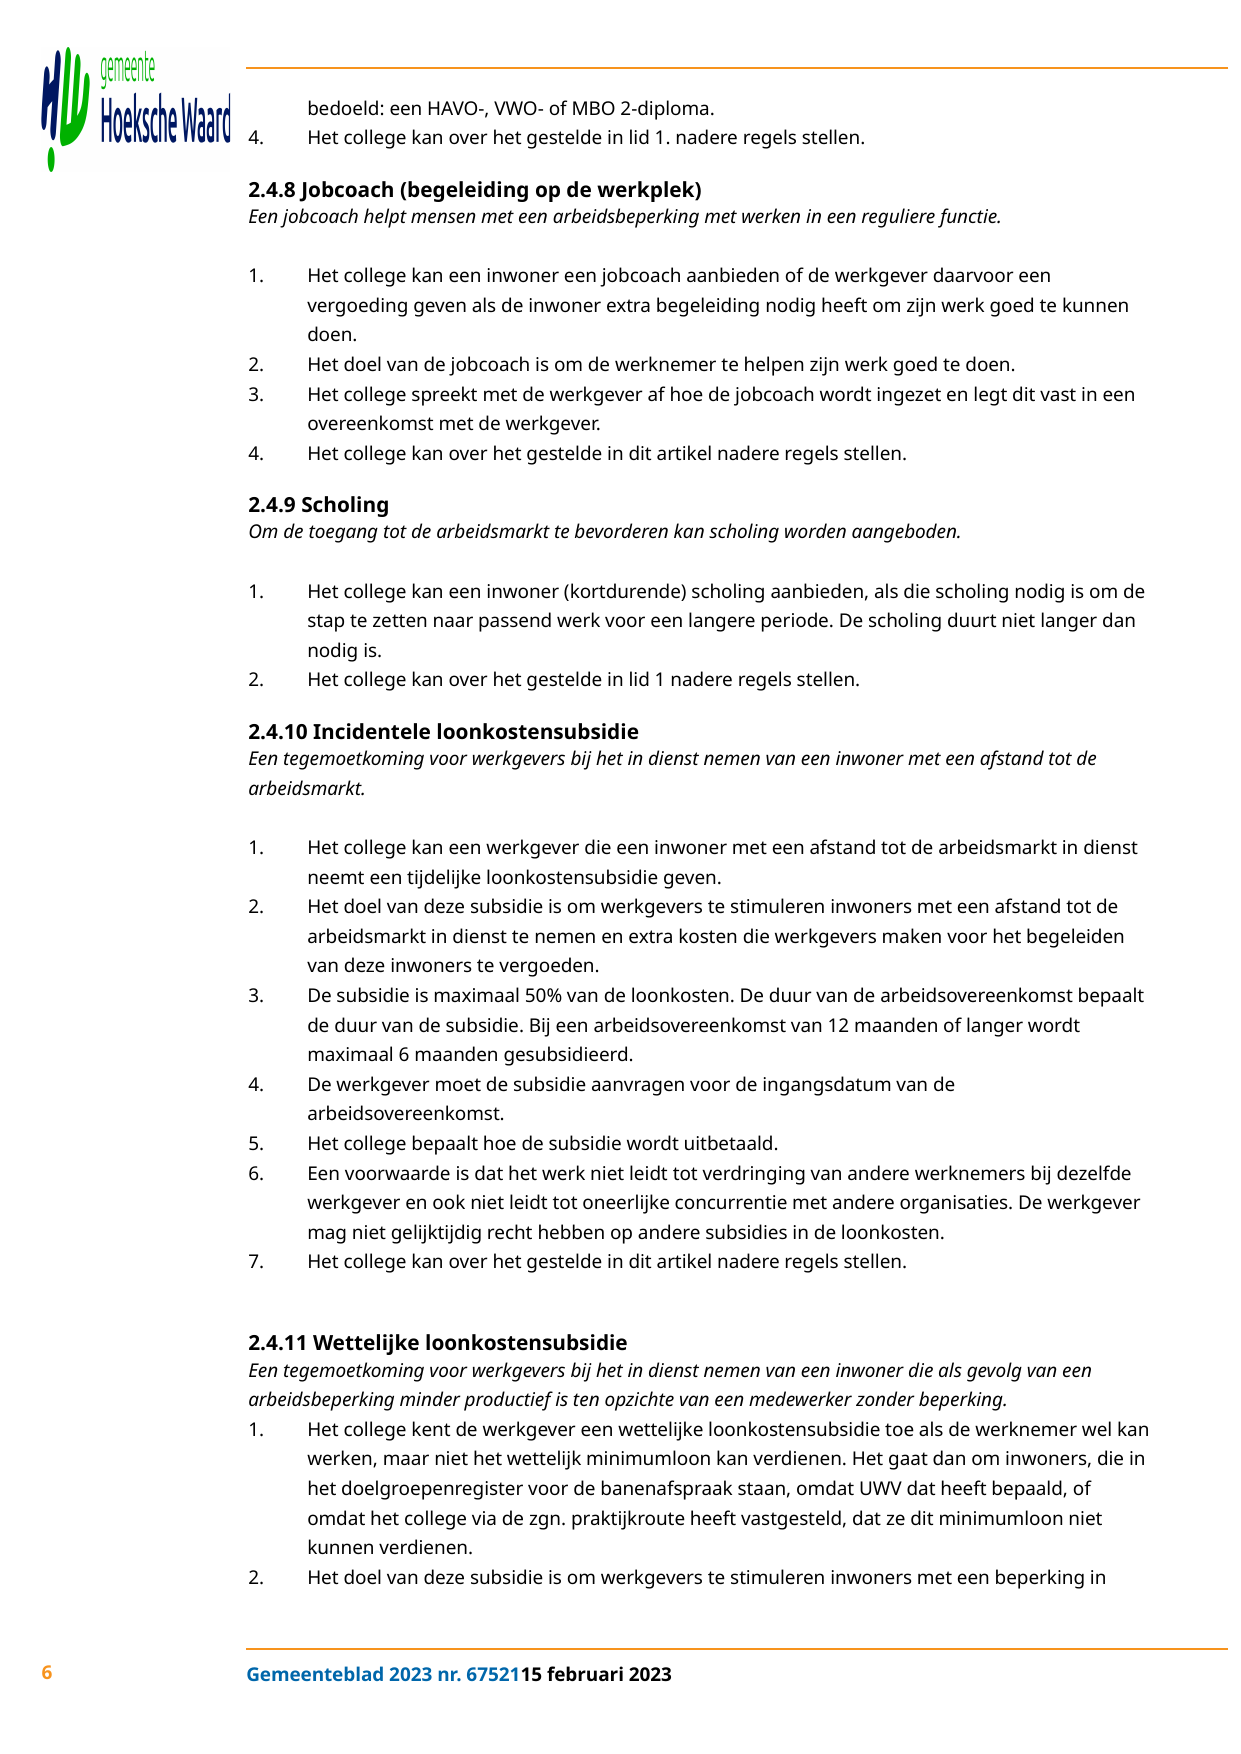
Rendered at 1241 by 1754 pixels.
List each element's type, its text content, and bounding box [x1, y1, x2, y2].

text 2.4.8 Jobcoach (begeleiding op de werkplek) [248, 175, 1152, 203]
list Het doel van de jobcoach is om de werknemer te helpen zijn werk goed te doen. [248, 351, 1152, 377]
list Het college kan een inwoner een jobcoach aanbieden of de werkgever daarvoor een vergoeding geven als de inwoner extra begeleiding nodig heeft om zijn werk goed te kunnen doen. [248, 262, 1152, 347]
list Een voorwaarde is dat het werk niet leidt tot verdringing van andere werknemers bij dezelfde werkgever en ook niet leidt tot oneerlijke concurrentie met andere organisaties. De werkgever mag niet gelijktijdig recht hebben op andere subsidies in de loonkosten. [248, 1160, 1152, 1244]
text Om de toegang tot de arbeidsmarkt te bevorderen kan scholing worden aangeboden. [248, 519, 1152, 544]
list Het college bepaalt hoe de subsidie wordt uitbetaald. [248, 1130, 1152, 1156]
text 2.4.10 Incidentele loonkostensubsidie [248, 717, 1152, 746]
list De werkgever moet de subsidie aanvragen voor de ingangsdatum van de arbeidsovereenkomst. [248, 1071, 1152, 1126]
text Een jobcoach helpt mensen met een arbeidsbeperking met werken in een reguliere functie. [248, 203, 1152, 229]
list De subsidie is maximaal 50% van de loonkosten. De duur van de arbeidsovereenkomst bepaalt de duur van de subsidie. Bij een arbeidsovereenkomst van 12 maanden of langer wordt maximaal 6 maanden gesubsidieerd. [248, 982, 1152, 1067]
list Het college kan over het gestelde in dit artikel nadere regels stellen. [248, 1248, 1152, 1274]
list Het college kan een inwoner (kortdurende) scholing aanbieden, als die scholing nodig is om de stap te zetten naar passend werk voor een langere periode. De scholing duurt niet langer dan nodig is. [248, 578, 1152, 663]
picture [41, 47, 231, 172]
list bedoeld: een HAVO-, VWO- of MBO 2-diploma. [248, 95, 1152, 121]
list Het college kent de werkgever een wettelijke loonkostensubsidie toe als de werknemer wel kan werken, maar niet het wettelijk minimumloon kan verdienen. Het gaat dan om inwoners, die in het doelgroepenregister voor de banenafspraak staan, omdat UWV dat heeft bepaald, of omdat het college via de zgn. praktijkroute heeft vastgesteld, dat ze dit minimumloon niet kunnen verdienen. [248, 1416, 1152, 1560]
list Het college kan over het gestelde in lid 1 nadere regels stellen. [248, 667, 1152, 692]
text 2.4.9 Scholing [248, 490, 1152, 519]
text 2.4.11 Wettelijke loonkostensubsidie [248, 1328, 1152, 1357]
list Het college spreekt met de werkgever af hoe de jobcoach wordt ingezet en legt dit vast in een overeenkomst met de werkgever. [248, 381, 1152, 436]
text Een tegemoetkoming voor werkgevers bij het in dienst nemen van een inwoner die als gevolg van een arbeidsbeperking minder productief is ten opzichte van een medewerker zonder beperking. [248, 1357, 1152, 1412]
list Het doel van deze subsidie is om werkgevers te stimuleren inwoners met een beperking in [248, 1564, 1152, 1590]
list Het doel van deze subsidie is om werkgevers te stimuleren inwoners met een afstand tot de arbeidsmarkt in dienst te nemen en extra kosten die werkgevers maken voor het begeleiden van deze inwoners te vergoeden. [248, 893, 1152, 978]
list Het college kan een werkgever die een inwoner met een afstand tot de arbeidsmarkt in dienst neemt een tijdelijke loonkostensubsidie geven. [248, 834, 1152, 889]
list Het college kan over het gestelde in lid 1. nadere regels stellen. [248, 124, 1152, 150]
text Een tegemoetkoming voor werkgevers bij het in dienst nemen van een inwoner met een afstand tot de arbeidsmarkt. [248, 746, 1152, 801]
list Het college kan over het gestelde in dit artikel nadere regels stellen. [248, 440, 1152, 466]
